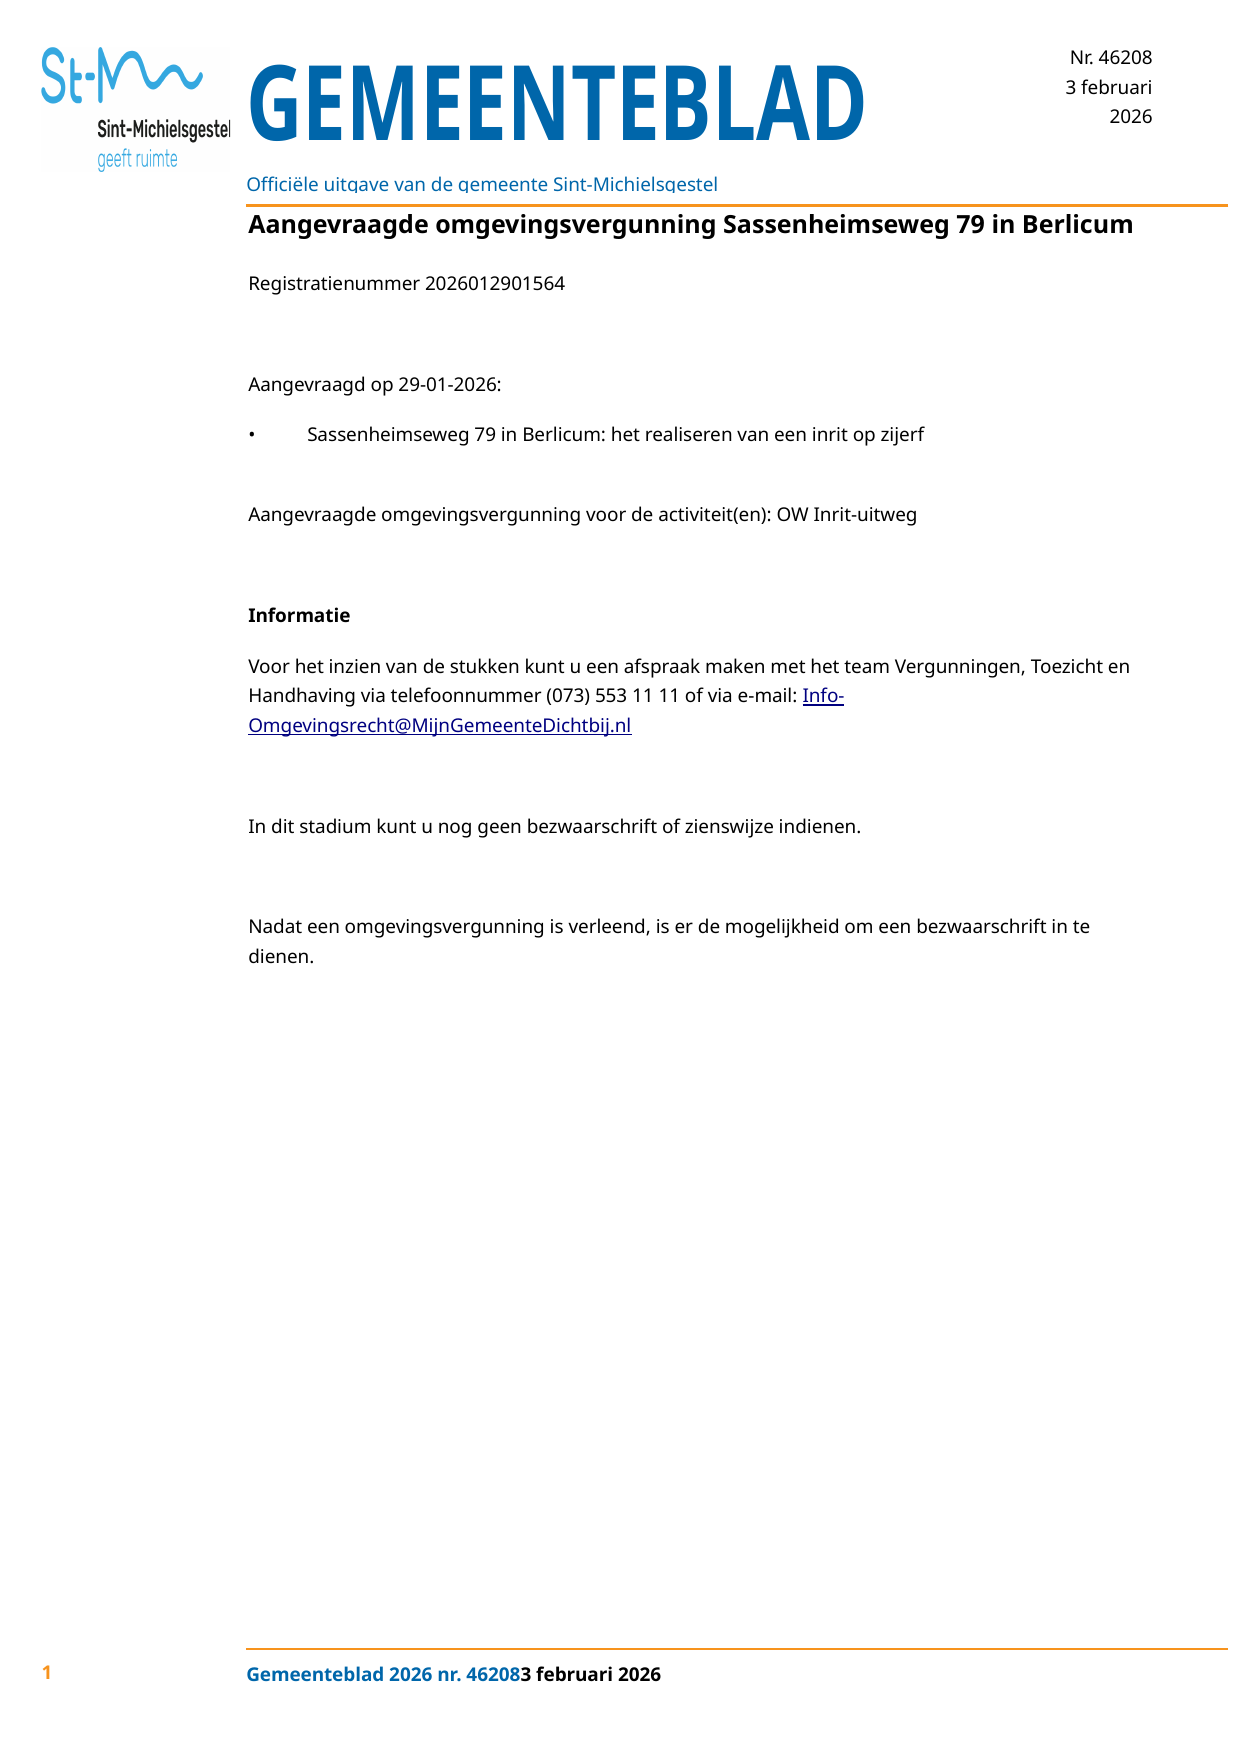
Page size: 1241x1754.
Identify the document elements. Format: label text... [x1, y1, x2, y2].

text In dit stadium kunt u nog geen bezwaarschrift of zienswijze indienen. [248, 813, 1152, 838]
picture [41, 47, 231, 172]
text Voor het inzien van de stukken kunt u een afspraak maken met het team Vergunningen, Toezicht en Handhaving via telefoonnummer (073) 553 11 11 of via e-mail: Info-Omgevingsrecht@MijnGemeenteDichtbij.nl [248, 653, 1152, 738]
text Informatie [248, 602, 1152, 628]
text Nadat een omgevingsvergunning is verleend, is er de mogelijkheid om een bezwaarschrift in te dienen. [248, 914, 1152, 969]
text Aangevraagde omgevingsvergunning voor de activiteit(en): OW Inrit-uitweg [248, 502, 1152, 527]
text Aangevraagde omgevingsvergunning Sassenheimseweg 79 in Berlicum [248, 207, 1152, 241]
text Aangevraagd op 29-01-2026: [248, 371, 1152, 397]
text Registratienummer 2026012901564 [248, 270, 1152, 296]
list Sassenheimseweg 79 in Berlicum: het realiseren van een inrit op zijerf [248, 422, 1152, 447]
